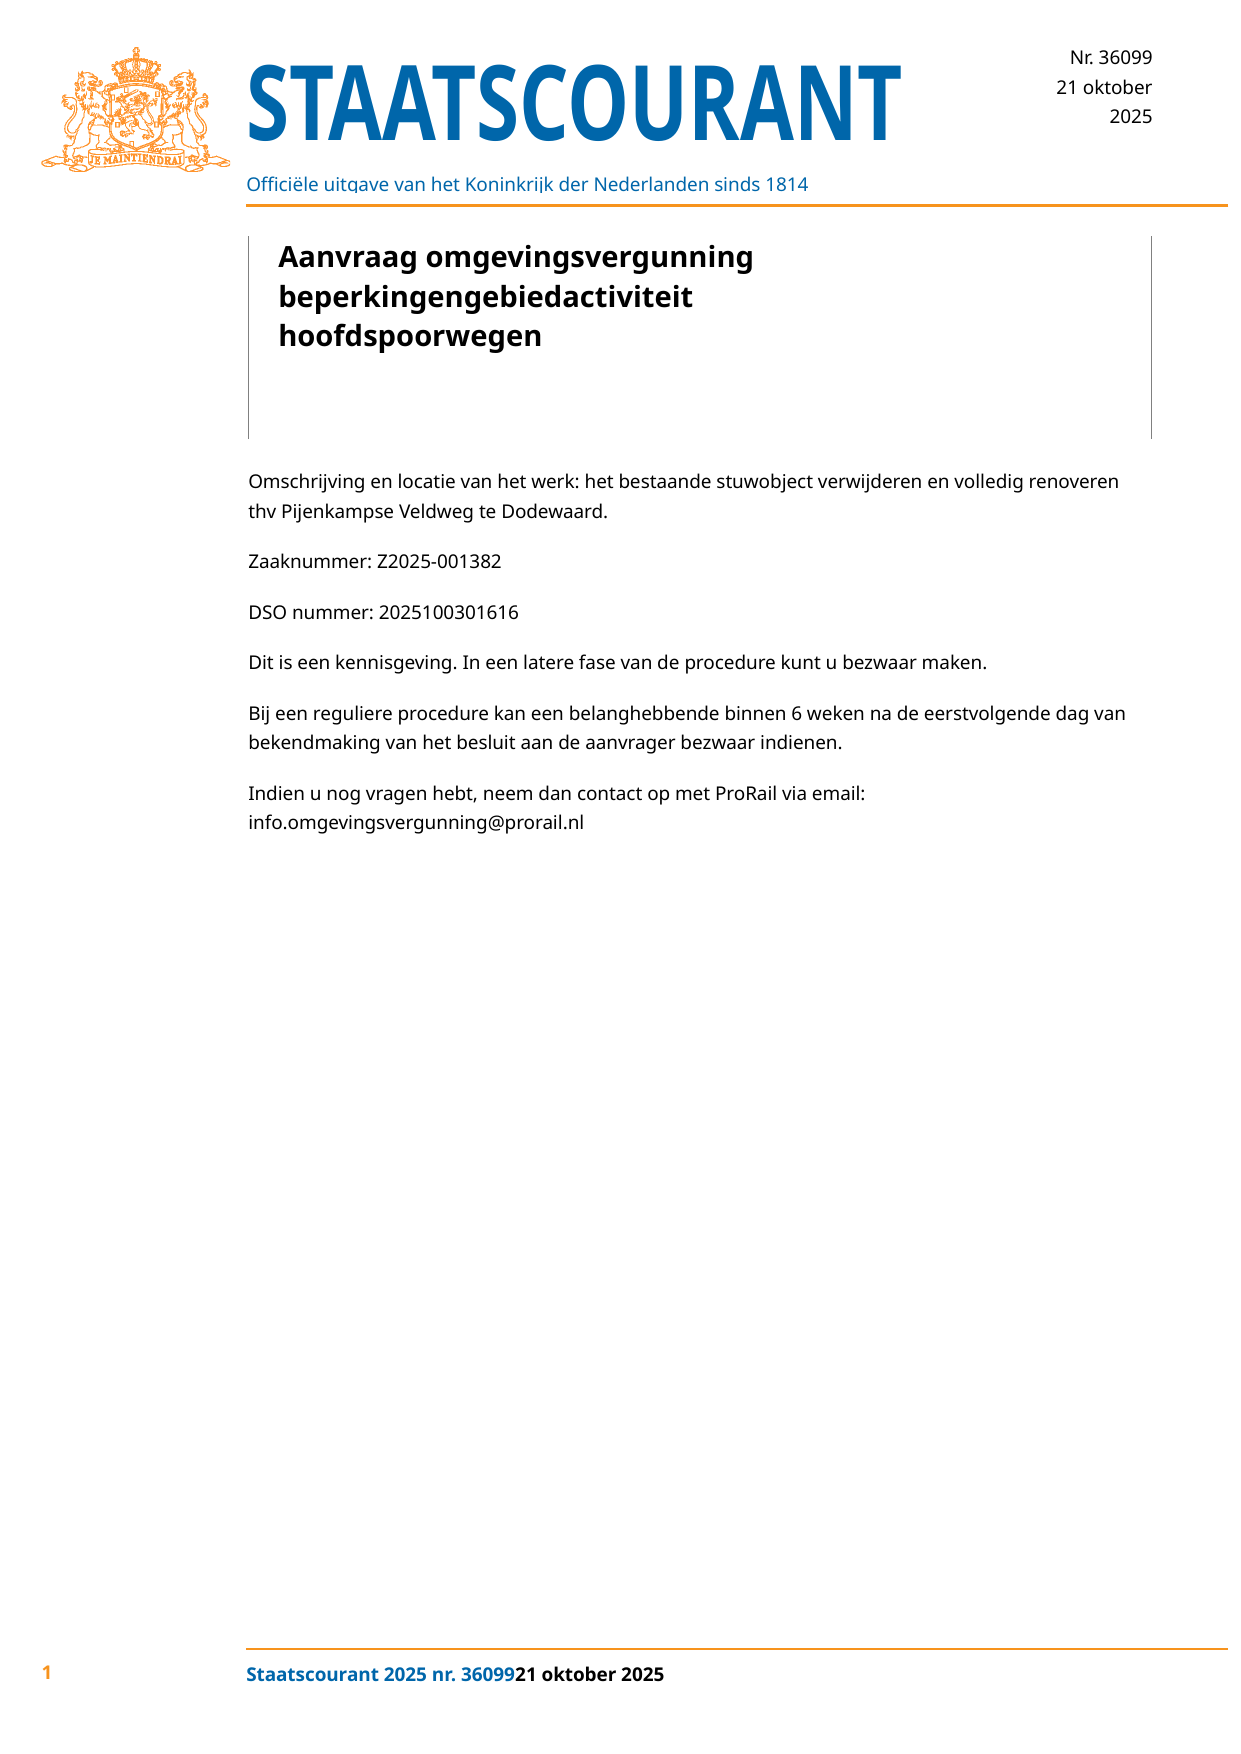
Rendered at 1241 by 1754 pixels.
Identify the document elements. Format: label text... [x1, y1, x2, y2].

text DSO nummer: 2025100301616 [248, 599, 1152, 625]
table_header [850, 236, 912, 413]
text Omschrijving en locatie van het werk: het bestaande stuwobject verwijderen en volledig renoveren thv Pijenkampse Veldweg te Dodewaard. [248, 469, 1152, 524]
text Zaaknummer: Z2025-001382 [248, 549, 1152, 574]
text Bij een reguliere procedure kan een belanghebbende binnen 6 weken na de eerstvolgende dag van bekendmaking van het besluit aan de aanvrager bezwaar indienen. [248, 700, 1152, 755]
picture [41, 47, 231, 172]
text Dit is een kennisgeving. In een latere fase van de procedure kunt u bezwaar maken. [248, 649, 1152, 675]
picture [912, 236, 1090, 414]
text Indien u nog vragen hebt, neem dan contact op met ProRail via email: info.omgevingsvergunning@prorail.nl [248, 780, 1152, 835]
table_header [850, 414, 1151, 439]
table_header Aanvraag omgevingsvergunning beperkingengebiedactiviteit hoofdspoorwegen [249, 236, 850, 439]
table_header [1090, 236, 1151, 413]
